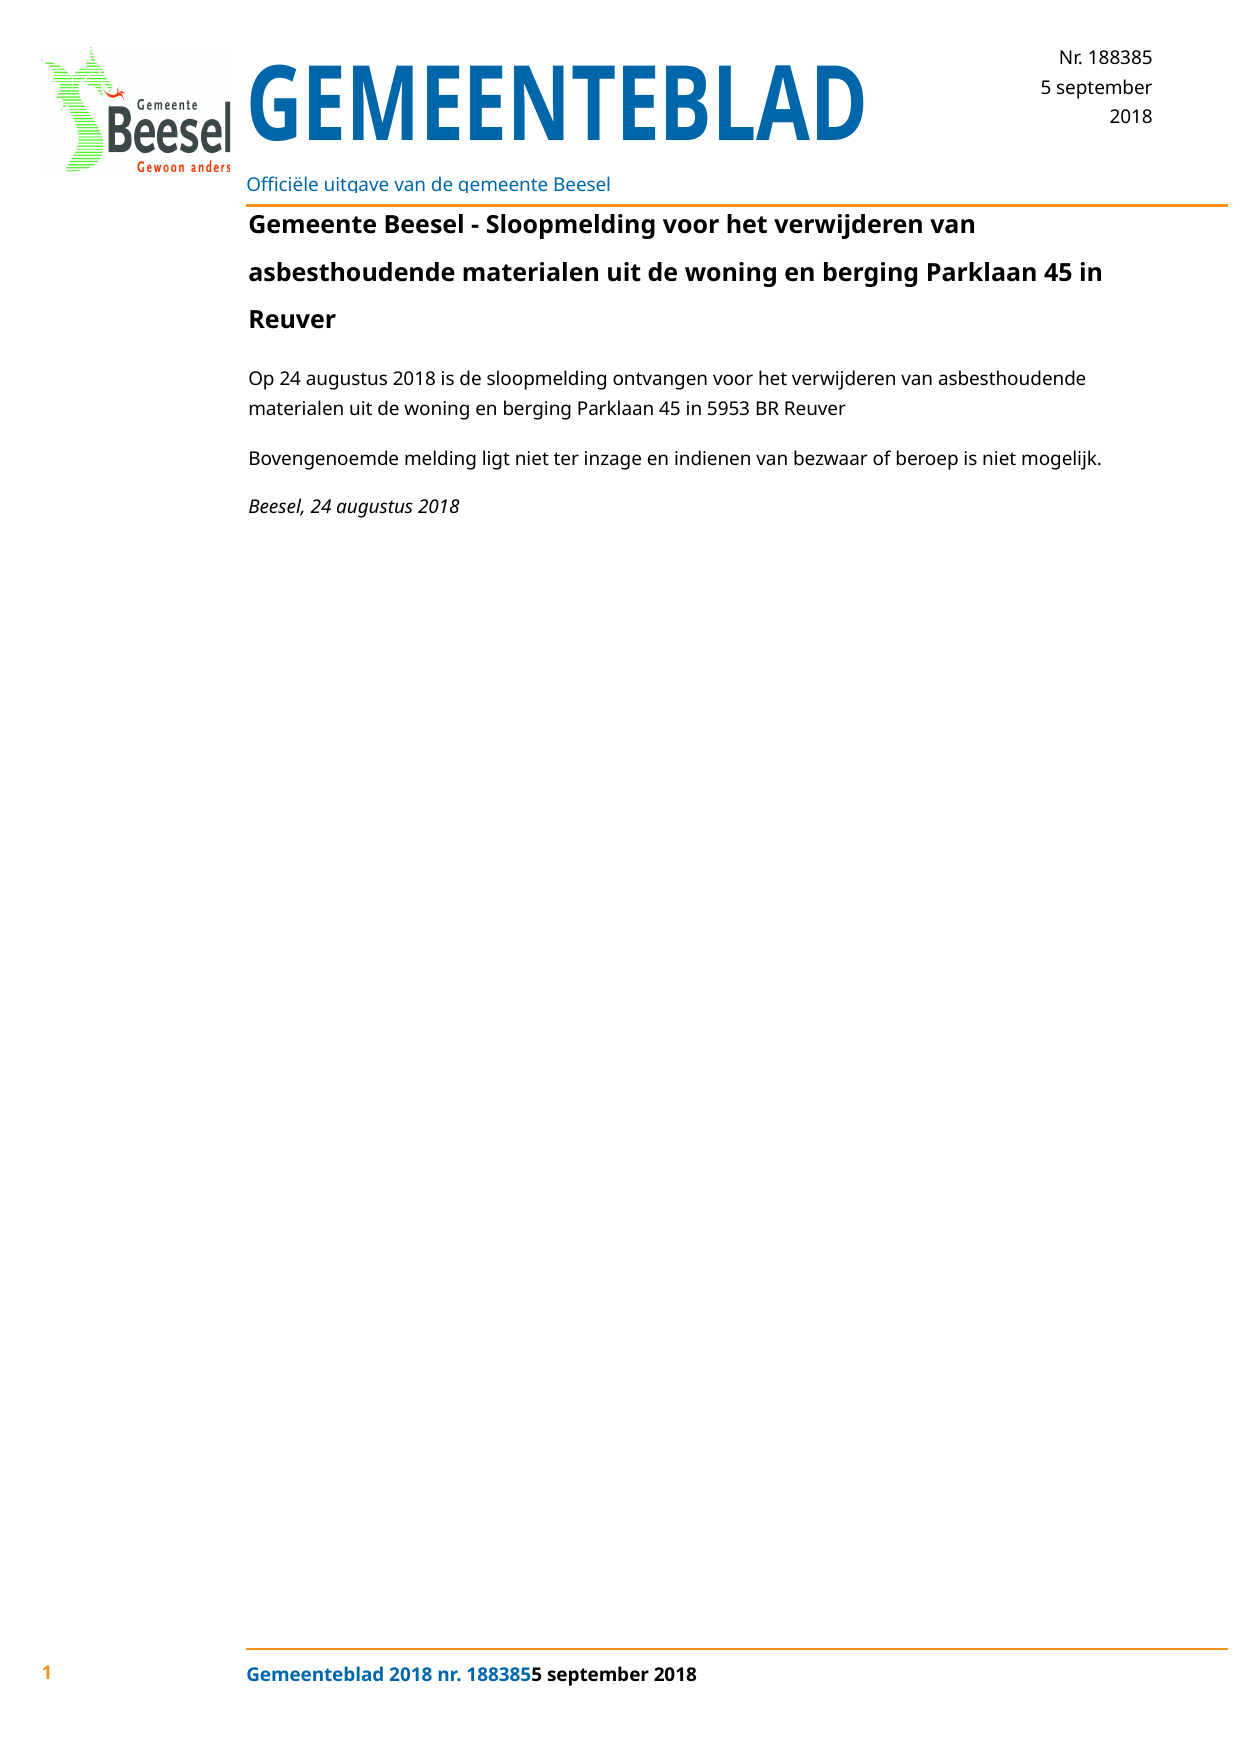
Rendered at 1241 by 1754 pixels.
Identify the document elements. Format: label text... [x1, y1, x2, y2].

text Beesel, 24 augustus 2018 [248, 493, 1152, 519]
picture [41, 47, 231, 172]
text Gemeente Beesel - Sloopmelding voor het verwijderen van asbesthoudende materialen uit de woning en berging Parklaan 45 in Reuver [248, 207, 1152, 336]
text Bovengenoemde melding ligt niet ter inzage en indienen van bezwaar of beroep is niet mogelijk. [248, 446, 1152, 471]
text Op 24 augustus 2018 is de sloopmelding ontvangen voor het verwijderen van asbesthoudende materialen uit de woning en berging Parklaan 45 in 5953 BR Reuver [248, 366, 1152, 421]
